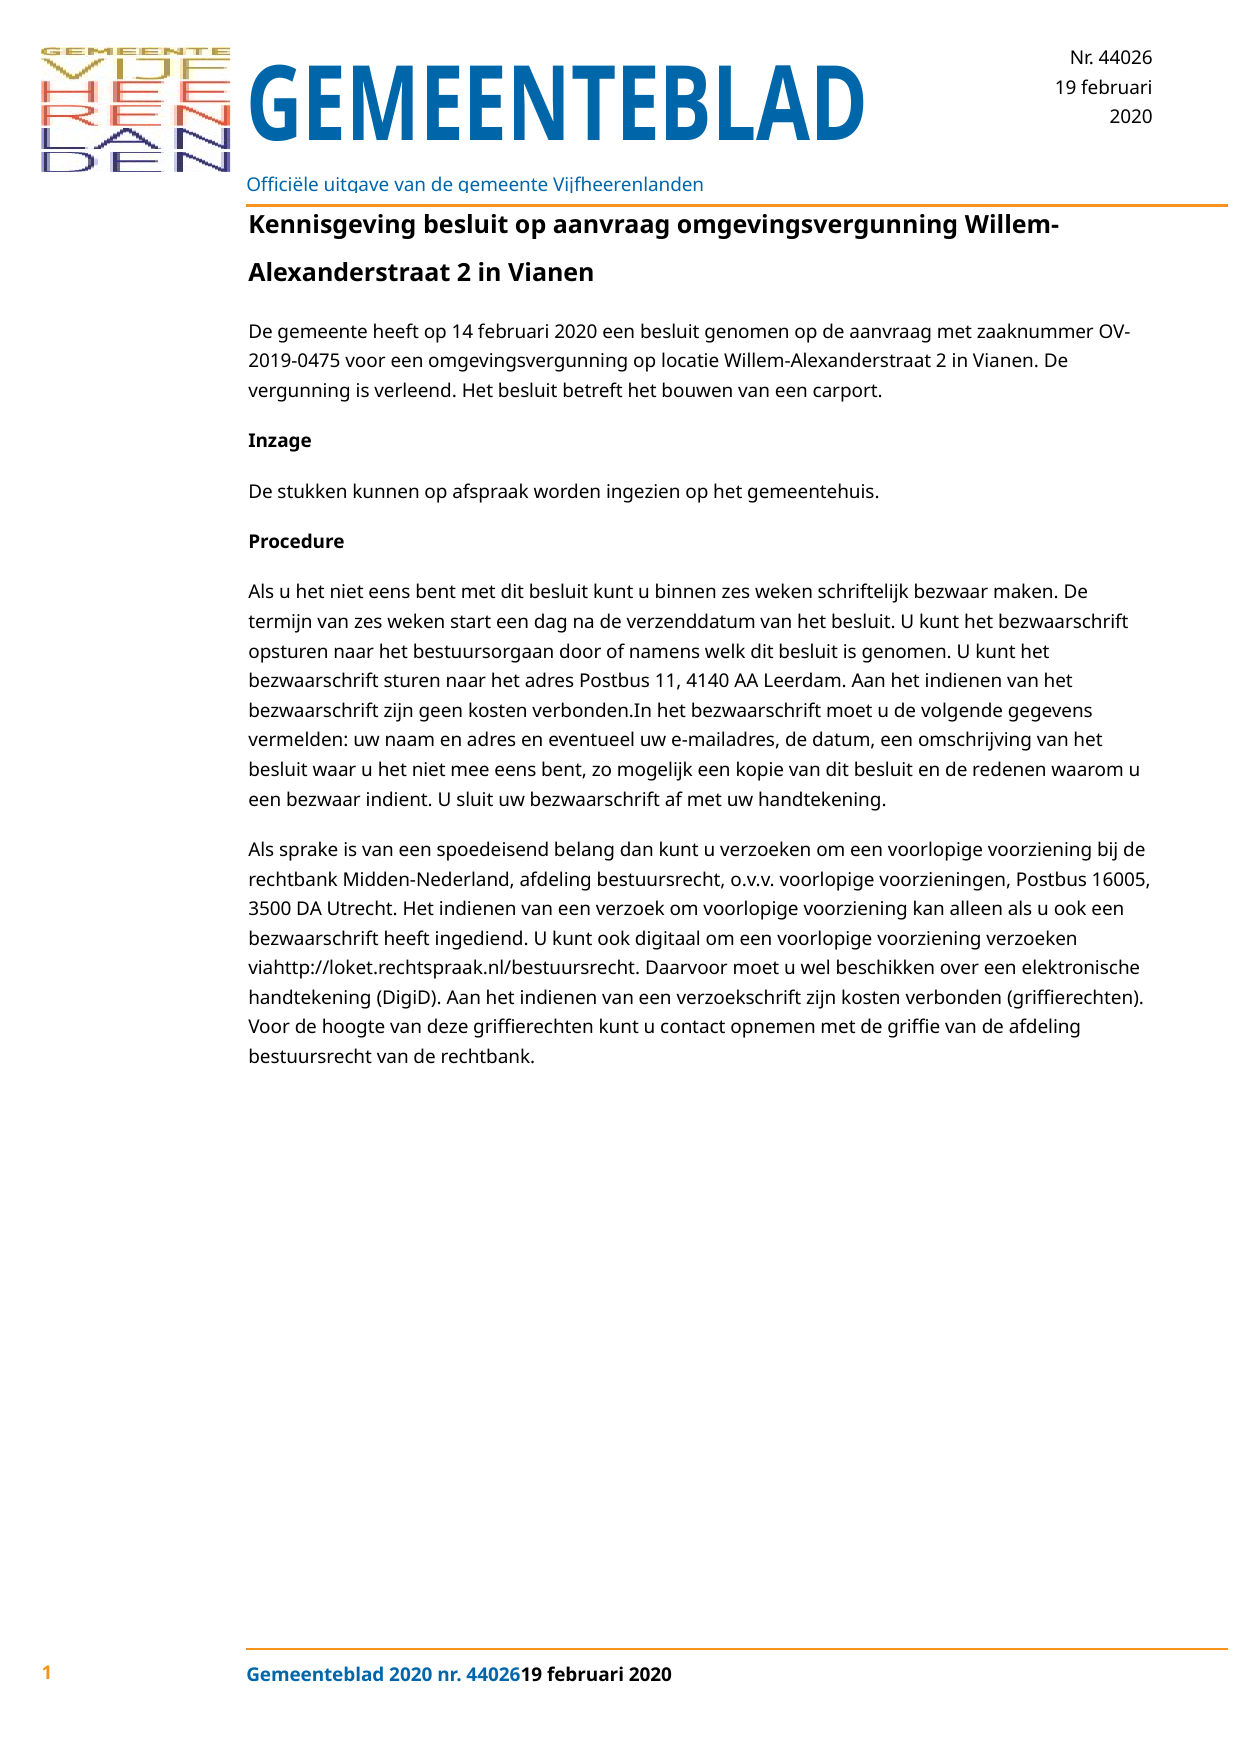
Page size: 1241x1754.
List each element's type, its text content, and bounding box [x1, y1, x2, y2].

text De gemeente heeft op 14 februari 2020 een besluit genomen op de aanvraag met zaaknummer OV-2019-0475 voor een omgevingsvergunning op locatie Willem-Alexanderstraat 2 in Vianen. De vergunning is verleend. Het besluit betreft het bouwen van een carport. [248, 318, 1152, 403]
text De stukken kunnen op afspraak worden ingezien op het gemeentehuis. [248, 478, 1152, 504]
text Als sprake is van een spoedeisend belang dan kunt u verzoeken om een voorlopige voorziening bij de rechtbank Midden-Nederland, afdeling bestuursrecht, o.v.v. voorlopige voorzieningen, Postbus 16005, 3500 DA Utrecht. Het indienen van een verzoek om voorlopige voorziening kan alleen als u ook een bezwaarschrift heeft ingediend. U kunt ook digitaal om een voorlopige voorziening verzoeken viahttp://loket.rechtspraak.nl/bestuursrecht. Daarvoor moet u wel beschikken over een elektronische handtekening (DigiD). Aan het indienen van een verzoekschrift zijn kosten verbonden (griffierechten). Voor de hoogte van deze griffierechten kunt u contact opnemen met de griffie van de afdeling bestuursrecht van de rechtbank. [248, 836, 1152, 1069]
text Inzage [248, 427, 1152, 453]
picture [41, 47, 231, 172]
text Kennisgeving besluit op aanvraag omgevingsvergunning Willem-Alexanderstraat 2 in Vianen [248, 207, 1152, 288]
text Als u het niet eens bent met dit besluit kunt u binnen zes weken schriftelijk bezwaar maken. De termijn van zes weken start een dag na de verzenddatum van het besluit. U kunt het bezwaarschrift opsturen naar het bestuursorgaan door of namens welk dit besluit is genomen. U kunt het bezwaarschrift sturen naar het adres Postbus 11, 4140 AA Leerdam. Aan het indienen van het bezwaarschrift zijn geen kosten verbonden.In het bezwaarschrift moet u de volgende gegevens vermelden: uw naam en adres en eventueel uw e-mailadres, de datum, een omschrijving van het besluit waar u het niet mee eens bent, zo mogelijk een kopie van dit besluit en de redenen waarom u een bezwaar indient. U sluit uw bezwaarschrift af met uw handtekening. [248, 579, 1152, 812]
text Procedure [248, 528, 1152, 554]
